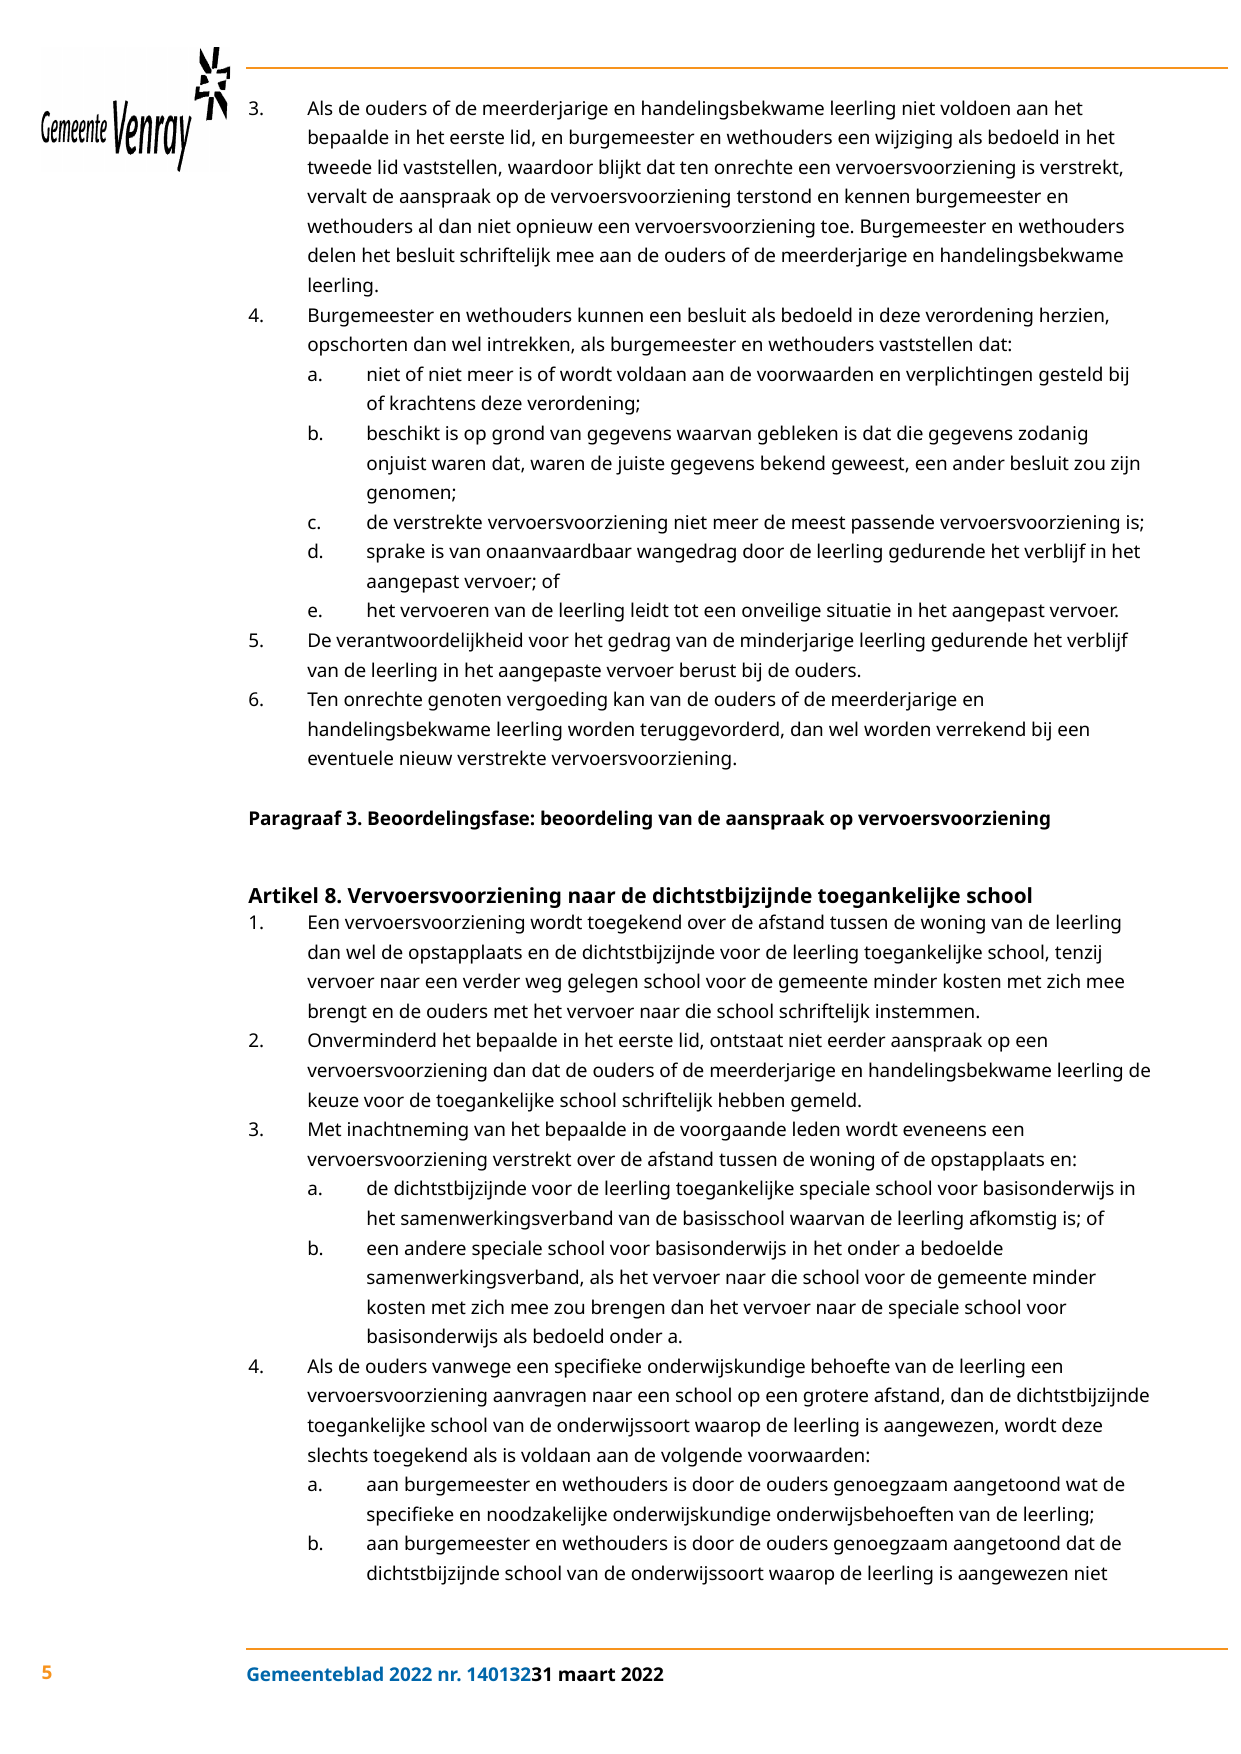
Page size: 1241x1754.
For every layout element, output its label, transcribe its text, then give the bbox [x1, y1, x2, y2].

list beschikt is op grond van gegevens waarvan gebleken is dat die gegevens zodanig onjuist waren dat, waren de juiste gegevens bekend geweest, een ander besluit zou zijn genomen; [307, 420, 1152, 505]
list aan burgemeester en wethouders is door de ouders genoegzaam aangetoond wat de specifieke en noodzakelijke onderwijskundige onderwijsbehoeften van de leerling; [307, 1471, 1152, 1527]
text Paragraaf 3. Beoordelingsfase: beoordeling van de aanspraak op vervoersvoorziening [248, 805, 1152, 831]
list sprake is van onaanvaardbaar wangedrag door de leerling gedurende het verblijf in het aangepast vervoer; of [307, 538, 1152, 594]
list niet of niet meer is of wordt voldaan aan de voorwaarden en verplichtingen gesteld bij of krachtens deze verordening; [307, 361, 1152, 416]
list aan burgemeester en wethouders is door de ouders genoegzaam aangetoond dat de dichtstbijzijnde school van de onderwijssoort waarop de leerling is aangewezen niet [307, 1531, 1152, 1586]
list het vervoeren van de leerling leidt tot een onveilige situatie in het aangepast vervoer. [307, 598, 1152, 623]
list De verantwoordelijkheid voor het gedrag van de minderjarige leerling gedurende het verblijf van de leerling in het aangepaste vervoer berust bij de ouders. [248, 627, 1152, 683]
list Ten onrechte genoten vergoeding kan van de ouders of de meerderjarige en handelingsbekwame leerling worden teruggevorderd, dan wel worden verrekend bij een eventuele nieuw verstrekte vervoersvoorziening. [248, 686, 1152, 771]
list Als de ouders of de meerderjarige en handelingsbekwame leerling niet voldoen aan het bepaalde in het eerste lid, en burgemeester en wethouders een wijziging als bedoeld in het tweede lid vaststellen, waardoor blijkt dat ten onrechte een vervoersvoorziening is verstrekt, vervalt de aanspraak op de vervoersvoorziening terstond en kennen burgemeester en wethouders al dan niet opnieuw een vervoersvoorziening toe. Burgemeester en wethouders delen het besluit schriftelijk mee aan de ouders of de meerderjarige en handelingsbekwame leerling. [248, 95, 1152, 298]
list Onverminderd het bepaalde in het eerste lid, ontstaat niet eerder aanspraak op een vervoersvoorziening dan dat de ouders of de meerderjarige en handelingsbekwame leerling de keuze voor de toegankelijke school schriftelijk hebben gemeld. [248, 1028, 1152, 1113]
text Artikel 8. Vervoersvoorziening naar de dichtstbijzijnde toegankelijke school [248, 881, 1152, 909]
list de dichtstbijzijnde voor de leerling toegankelijke speciale school voor basisonderwijs in het samenwerkingsverband van de basisschool waarvan de leerling afkomstig is; of [307, 1176, 1152, 1231]
list de verstrekte vervoersvoorziening niet meer de meest passende vervoersvoorziening is; [307, 509, 1152, 535]
list Burgemeester en wethouders kunnen een besluit als bedoeld in deze verordening herzien, opschorten dan wel intrekken, als burgemeester en wethouders vaststellen dat: [248, 302, 1152, 357]
list Een vervoersvoorziening wordt toegekend over de afstand tussen de woning van de leerling dan wel de opstapplaats en de dichtstbijzijnde voor de leerling toegankelijke school, tenzij vervoer naar een verder weg gelegen school voor de gemeente minder kosten met zich mee brengt en de ouders met het vervoer naar die school schriftelijk instemmen. [248, 909, 1152, 1024]
list Met inachtneming van het bepaalde in de voorgaande leden wordt eveneens een vervoersvoorziening verstrekt over de afstand tussen de woning of de opstapplaats en: [248, 1116, 1152, 1172]
list Als de ouders vanwege een specifieke onderwijskundige behoefte van de leerling een vervoersvoorziening aanvragen naar een school op een grotere afstand, dan de dichtstbijzijnde toegankelijke school van de onderwijssoort waarop de leerling is aangewezen, wordt deze slechts toegekend als is voldaan aan de volgende voorwaarden: [248, 1353, 1152, 1468]
list een andere speciale school voor basisonderwijs in het onder a bedoelde samenwerkingsverband, als het vervoer naar die school voor de gemeente minder kosten met zich mee zou brengen dan het vervoer naar de speciale school voor basisonderwijs als bedoeld onder a. [307, 1235, 1152, 1349]
picture [41, 47, 231, 172]
